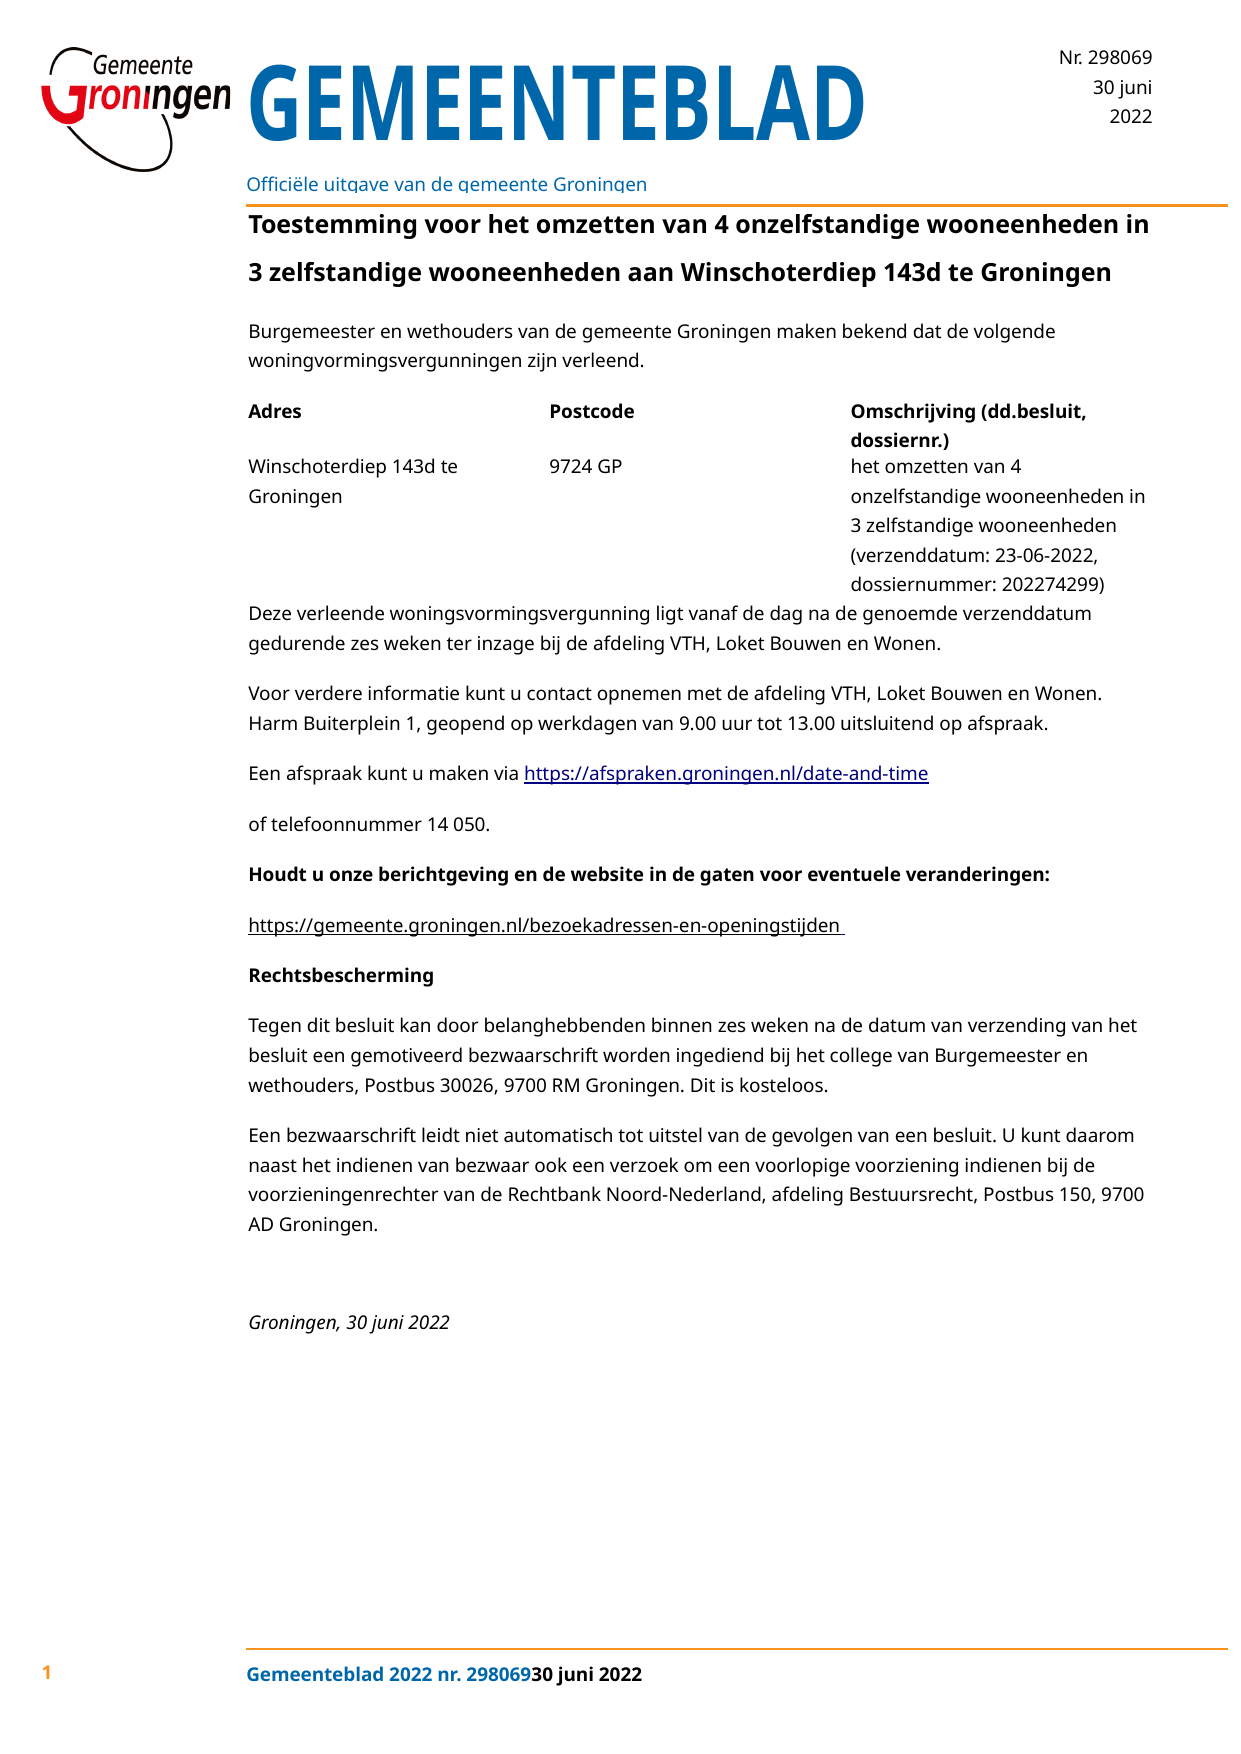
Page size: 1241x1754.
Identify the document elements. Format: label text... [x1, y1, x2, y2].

table_header Omschrijving (dd.besluit, dossiernr.) [850, 398, 1152, 453]
text Groningen, 30 juni 2022 [248, 1309, 1152, 1335]
text Tegen dit besluit kan door belanghebbenden binnen zes weken na de datum van verzending van het besluit een gemotiveerd bezwaarschrift worden ingediend bij het college van Burgemeester en wethouders, Postbus 30026, 9700 RM Groningen. Dit is kosteloos. [248, 1013, 1152, 1098]
picture [41, 47, 231, 172]
text Rechtsbescherming [248, 962, 1152, 988]
text Houdt u onze berichtgeving en de website in de gaten voor eventuele veranderingen: [248, 861, 1152, 887]
text Voor verdere informatie kunt u contact opnemen met de afdeling VTH, Loket Bouwen en Wonen. Harm Buiterplein 1, geopend op werkdagen van 9.00 uur tot 13.00 uitsluitend op afspraak. [248, 681, 1152, 736]
text Deze verleende woningsvormingsvergunning ligt vanaf de dag na de genoemde verzenddatum gedurende zes weken ter inzage bij de afdeling VTH, Loket Bouwen en Wonen. [248, 601, 1152, 656]
table_header Adres [248, 398, 549, 453]
text Toestemming voor het omzetten van 4 onzelfstandige wooneenheden in 3 zelfstandige wooneenheden aan Winschoterdiep 143d te Groningen [248, 207, 1152, 288]
text Een afspraak kunt u maken via https://afspraken.groningen.nl/date-and-time [248, 761, 1152, 786]
text of telefoonnummer 14 050. [248, 811, 1152, 837]
table_cell het omzetten van 4 onzelfstandige wooneenheden in 3 zelfstandige wooneenheden (verzenddatum: 23-06-2022, dossiernummer: 202274299) [850, 453, 1152, 597]
text Burgemeester en wethouders van de gemeente Groningen maken bekend dat de volgende woningvormingsvergunningen zijn verleend. [248, 318, 1152, 373]
text https://gemeente.groningen.nl/bezoekadressen-en-openingstijden [248, 912, 1152, 938]
table_cell Winschoterdiep 143d te Groningen [248, 453, 549, 597]
table_header Postcode [549, 398, 850, 453]
text Een bezwaarschrift leidt niet automatisch tot uitstel van de gevolgen van een besluit. U kunt daarom naast het indienen van bezwaar ook een verzoek om een voorlopige voorziening indienen bij de voorzieningenrechter van de Rechtbank Noord-Nederland, afdeling Bestuursrecht, Postbus 150, 9700 AD Groningen. [248, 1122, 1152, 1237]
table_cell 9724 GP [549, 453, 850, 597]
